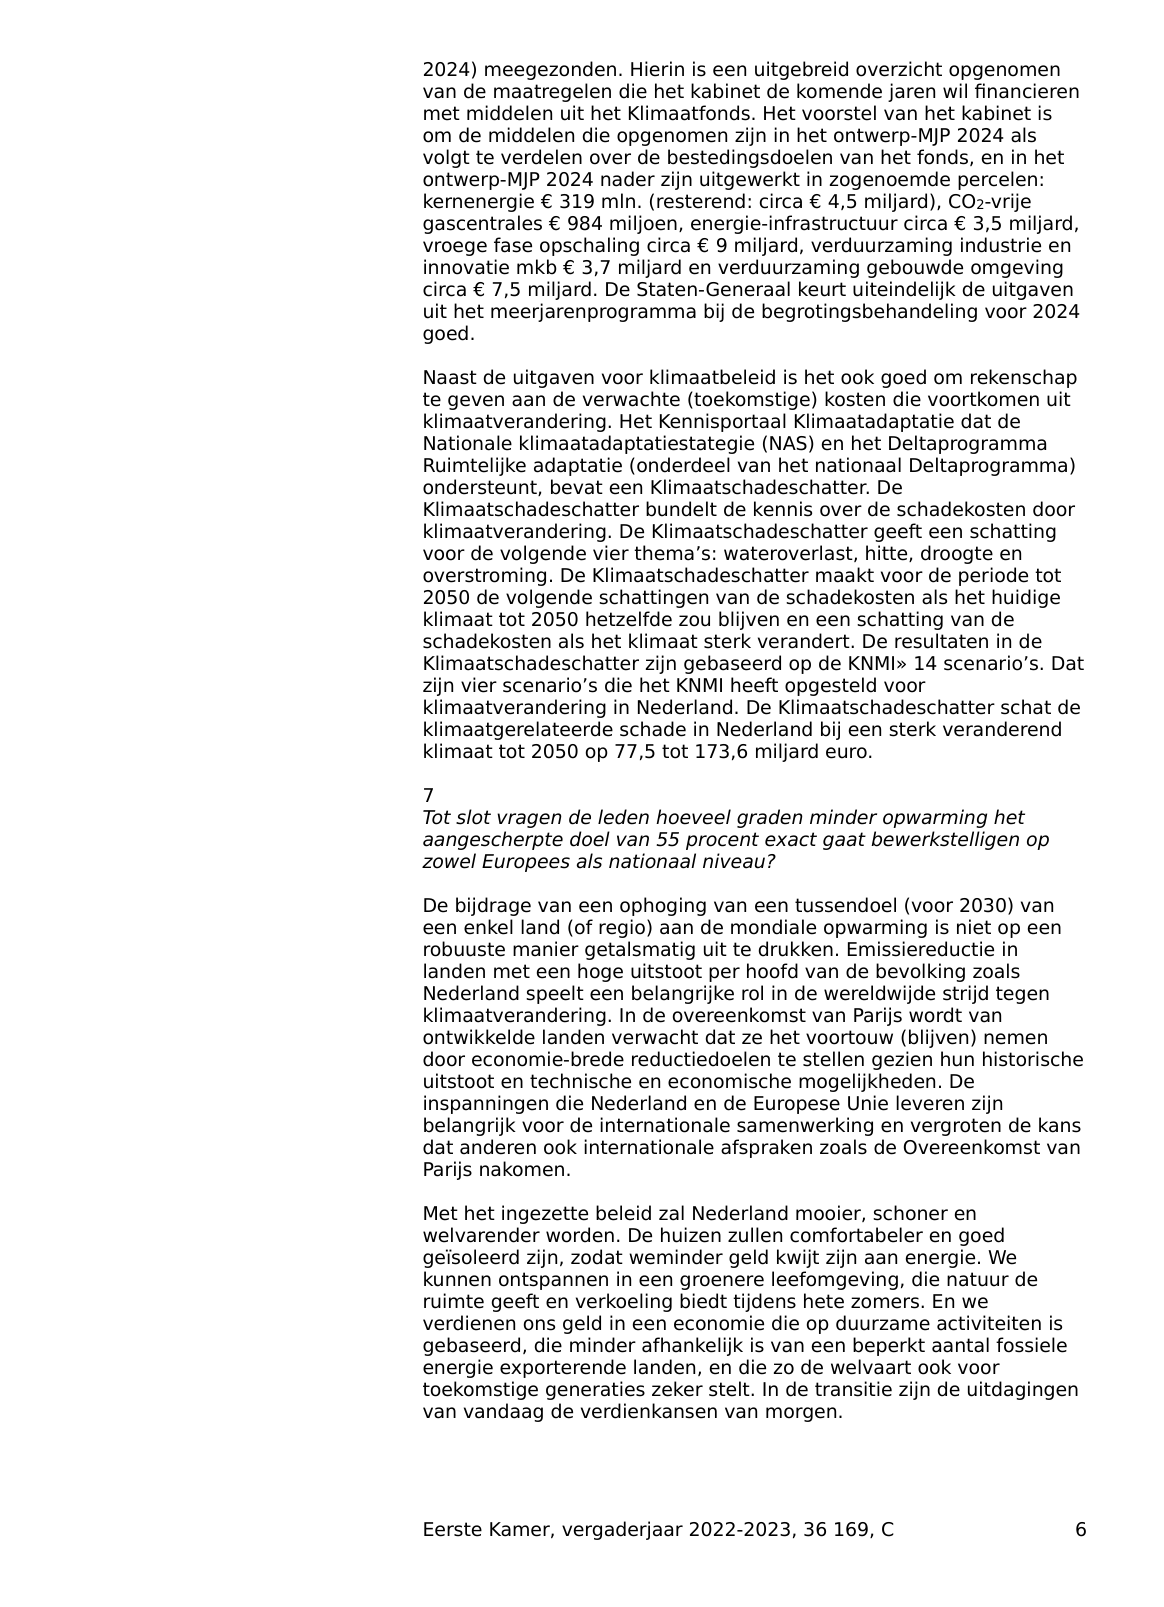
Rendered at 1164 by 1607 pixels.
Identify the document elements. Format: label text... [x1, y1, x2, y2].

text Tot slot vragen de leden hoeveel graden minder opwarming het aangescherpte doel van 55 procent exact gaat bewerkstelligen op zowel Europees als nationaal niveau? [422, 807, 1087, 873]
text De bijdrage van een ophoging van een tussendoel (voor 2030) van een enkel land (of regio) aan de mondiale opwarming is niet op een robuuste manier getalsmatig uit te drukken. Emissiereductie in landen met een hoge uitstoot per hoofd van de bevolking zoals Nederland speelt een belangrijke rol in de wereldwijde strijd tegen klimaatverandering. In de overeenkomst van Parijs wordt van ontwikkelde landen verwacht dat ze het voortouw (blijven) nemen door economie-brede reductiedoelen te stellen gezien hun historische uitstoot en technische en economische mogelijkheden. De inspanningen die Nederland en de Europese Unie leveren zijn belangrijk voor de internationale samenwerking en vergroten de kans dat anderen ook internationale afspraken zoals de Overeenkomst van Parijs nakomen. [422, 895, 1087, 1181]
text 2024) meegezonden. Hierin is een uitgebreid overzicht opgenomen van de maatregelen die het kabinet de komende jaren wil financieren met middelen uit het Klimaatfonds. Het voorstel van het kabinet is om de middelen die opgenomen zijn in het ontwerp-MJP 2024 als volgt te verdelen over de bestedingsdoelen van het fonds, en in het ontwerp-MJP 2024 nader zijn uitgewerkt in zogenoemde percelen: kernenergie € 319 mln. (resterend: circa € 4,5 miljard), CO2-vrije gascentrales € 984 miljoen, energie-infrastructuur circa € 3,5 miljard, vroege fase opschaling circa € 9 miljard, verduurzaming industrie en innovatie mkb € 3,7 miljard en verduurzaming gebouwde omgeving circa € 7,5 miljard. De Staten-Generaal keurt uiteindelijk de uitgaven uit het meerjarenprogramma bij de begrotingsbehandeling voor 2024 goed. [422, 59, 1087, 345]
text Met het ingezette beleid zal Nederland mooier, schoner en welvarender worden. De huizen zullen comfortabeler en goed geïsoleerd zijn, zodat weminder geld kwijt zijn aan energie. We kunnen ontspannen in een groenere leefomgeving, die natuur de ruimte geeft en verkoeling biedt tijdens hete zomers. En we verdienen ons geld in een economie die op duurzame activiteiten is gebaseerd, die minder afhankelijk is van een beperkt aantal fossiele energie exporterende landen, en die zo de welvaart ook voor toekomstige generaties zeker stelt. In de transitie zijn de uitdagingen van vandaag de verdienkansen van morgen. [422, 1203, 1087, 1423]
text Naast de uitgaven voor klimaatbeleid is het ook goed om rekenschap te geven aan de verwachte (toekomstige) kosten die voortkomen uit klimaatverandering. Het Kennisportaal Klimaatadaptatie dat de Nationale klimaatadaptatiestategie (NAS) en het Deltaprogramma Ruimtelijke adaptatie (onderdeel van het nationaal Deltaprogramma) ondersteunt, bevat een Klimaatschadeschatter. De Klimaatschadeschatter bundelt de kennis over de schadekosten door klimaatverandering. De Klimaatschadeschatter geeft een schatting voor de volgende vier thema’s: wateroverlast, hitte, droogte en overstroming. De Klimaatschadeschatter maakt voor de periode tot 2050 de volgende schattingen van de schadekosten als het huidige klimaat tot 2050 hetzelfde zou blijven en een schatting van de schadekosten als het klimaat sterk verandert. De resultaten in de Klimaatschadeschatter zijn gebaseerd op de KNMI» 14 scenario’s. Dat zijn vier scenario’s die het KNMI heeft opgesteld voor klimaatverandering in Nederland. De Klimaatschadeschatter schat de klimaatgerelateerde schade in Nederland bij een sterk veranderend klimaat tot 2050 op 77,5 tot 173,6 miljard euro. [422, 367, 1087, 763]
text 7 [422, 785, 1087, 807]
